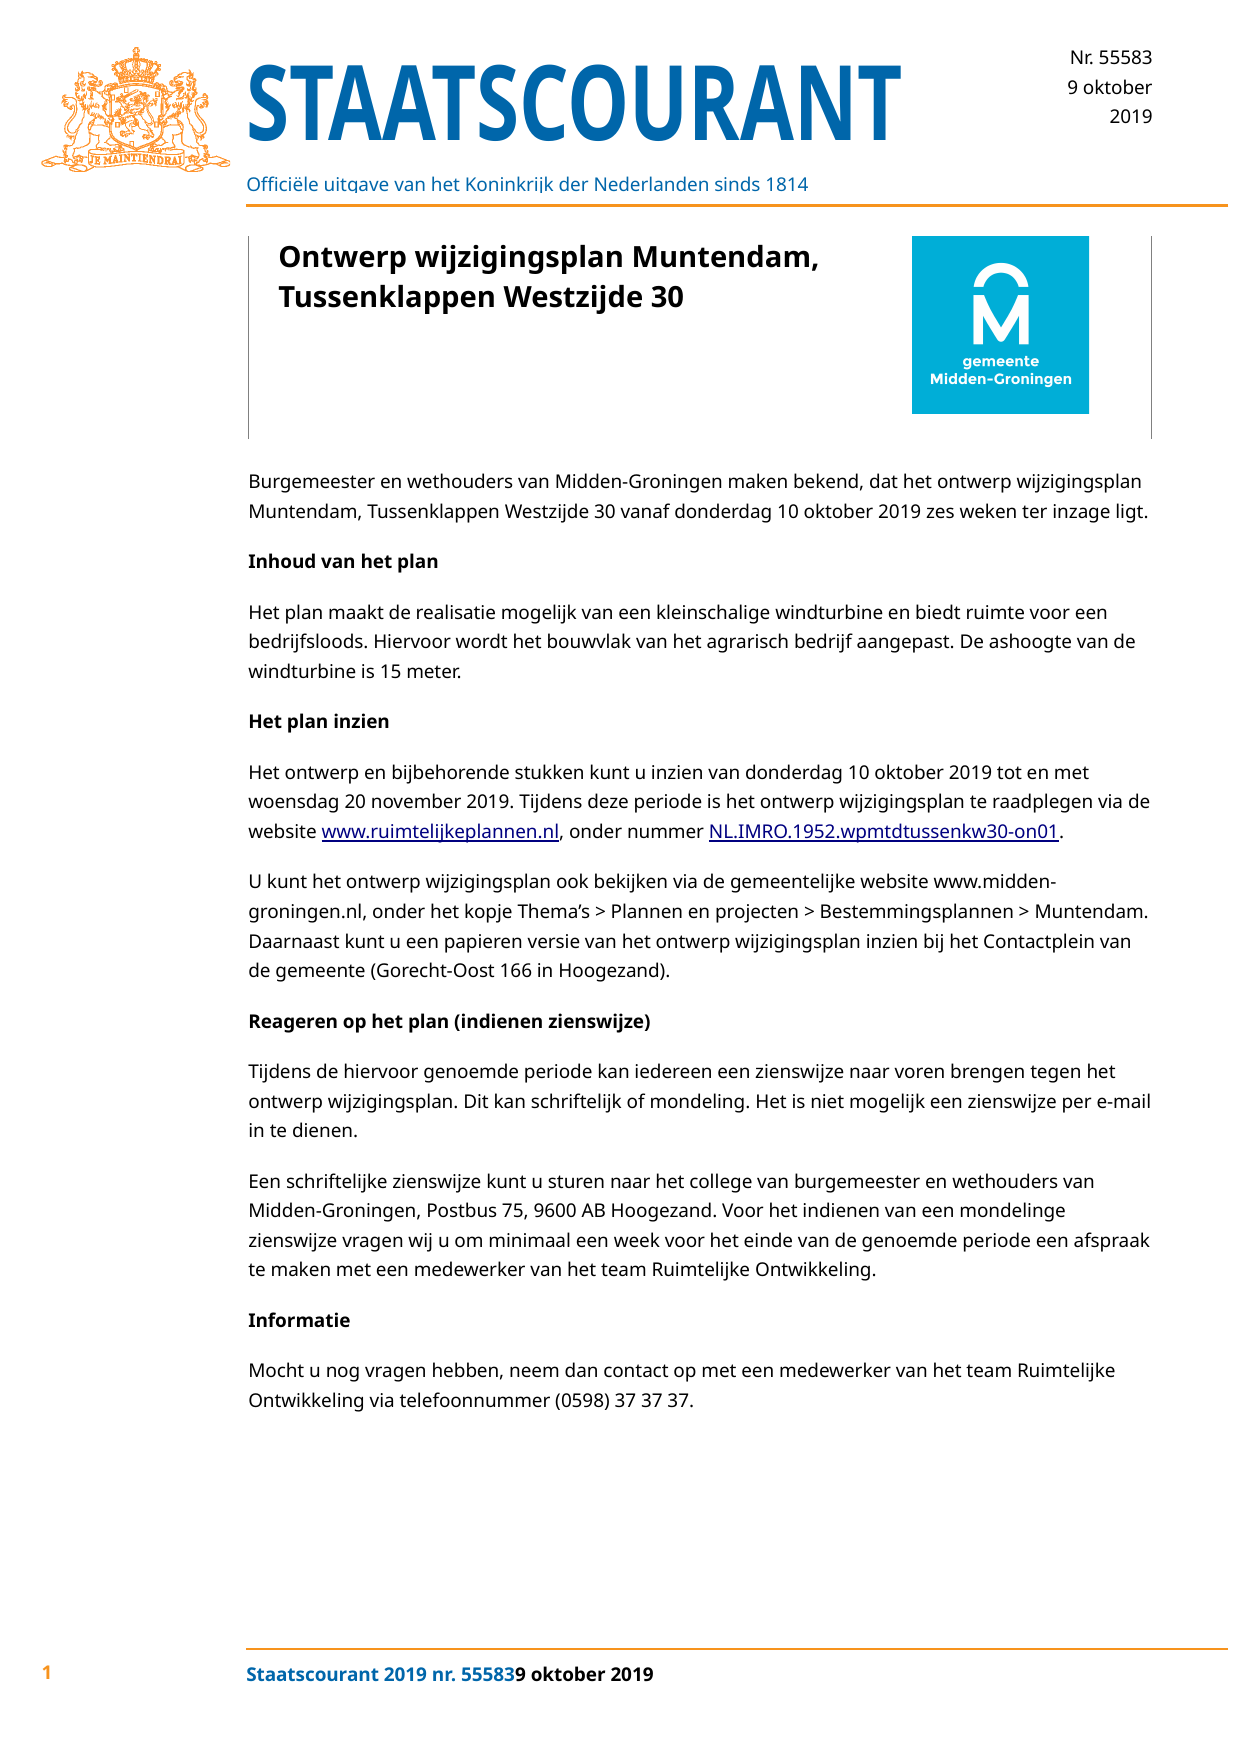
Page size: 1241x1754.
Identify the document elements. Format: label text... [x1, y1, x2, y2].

table_header [850, 236, 912, 413]
table_header [850, 414, 1151, 439]
text Het plan maakt de realisatie mogelijk van een kleinschalige windturbine en biedt ruimte voor een bedrijfsloods. Hiervoor wordt het bouwvlak van het agrarisch bedrijf aangepast. De ashoogte van de windturbine is 15 meter. [248, 599, 1152, 684]
text Reageren op het plan (indienen zienswijze) [248, 1008, 1152, 1033]
text Burgemeester en wethouders van Midden-Groningen maken bekend, dat het ontwerp wijzigingsplan Muntendam, Tussenklappen Westzijde 30 vanaf donderdag 10 oktober 2019 zes weken ter inzage ligt. [248, 469, 1152, 524]
text Een schriftelijke zienswijze kunt u sturen naar het college van burgemeester en wethouders van Midden-Groningen, Postbus 75, 9600 AB Hoogezand. Voor het indienen van een mondelinge zienswijze vragen wij u om minimaal een week voor het einde van de genoemde periode een afspraak te maken met een medewerker van het team Ruimtelijke Ontwikkeling. [248, 1168, 1152, 1282]
text Informatie [248, 1307, 1152, 1333]
text Het plan inzien [248, 709, 1152, 734]
text Tijdens de hiervoor genoemde periode kan iedereen een zienswijze naar voren brengen tegen het ontwerp wijzigingsplan. Dit kan schriftelijk of mondeling. Het is niet mogelijk een zienswijze per e-mail in te dienen. [248, 1058, 1152, 1143]
text Mocht u nog vragen hebben, neem dan contact op met een medewerker van het team Ruimtelijke Ontwikkeling via telefoonnummer (0598) 37 37 37. [248, 1357, 1152, 1413]
table_header [1090, 236, 1151, 413]
text Inhoud van het plan [248, 549, 1152, 574]
picture [41, 47, 231, 172]
picture [964, 359, 971, 368]
text Het ontwerp en bijbehorende stukken kunt u inzien van donderdag 10 oktober 2019 tot en met woensdag 20 november 2019. Tijdens deze periode is het ontwerp wijzigingsplan te raadplegen via de website www.ruimtelijkeplannen.nl, onder nummer NL.IMRO.1952.wpmtdtussenkw30-on01. [248, 759, 1152, 844]
picture [983, 359, 989, 366]
text U kunt het ontwerp wijzigingsplan ook bekijken via de gemeentelijke website www.midden-groningen.nl, onder het kopje Thema’s > Plannen en projecten > Bestemmingsplannen > Muntendam. Daarnaast kunt u een papieren versie van het ontwerp wijzigingsplan inzien bij het Contactplein van de gemeente (Gorecht-Oost 166 in Hoogezand). [248, 869, 1152, 983]
picture [974, 296, 1028, 344]
table_header Ontwerp wijzigingsplan Muntendam, Tussenklappen Westzijde 30 [249, 236, 850, 439]
picture [1046, 377, 1052, 385]
picture [975, 264, 1027, 286]
picture [932, 374, 942, 383]
